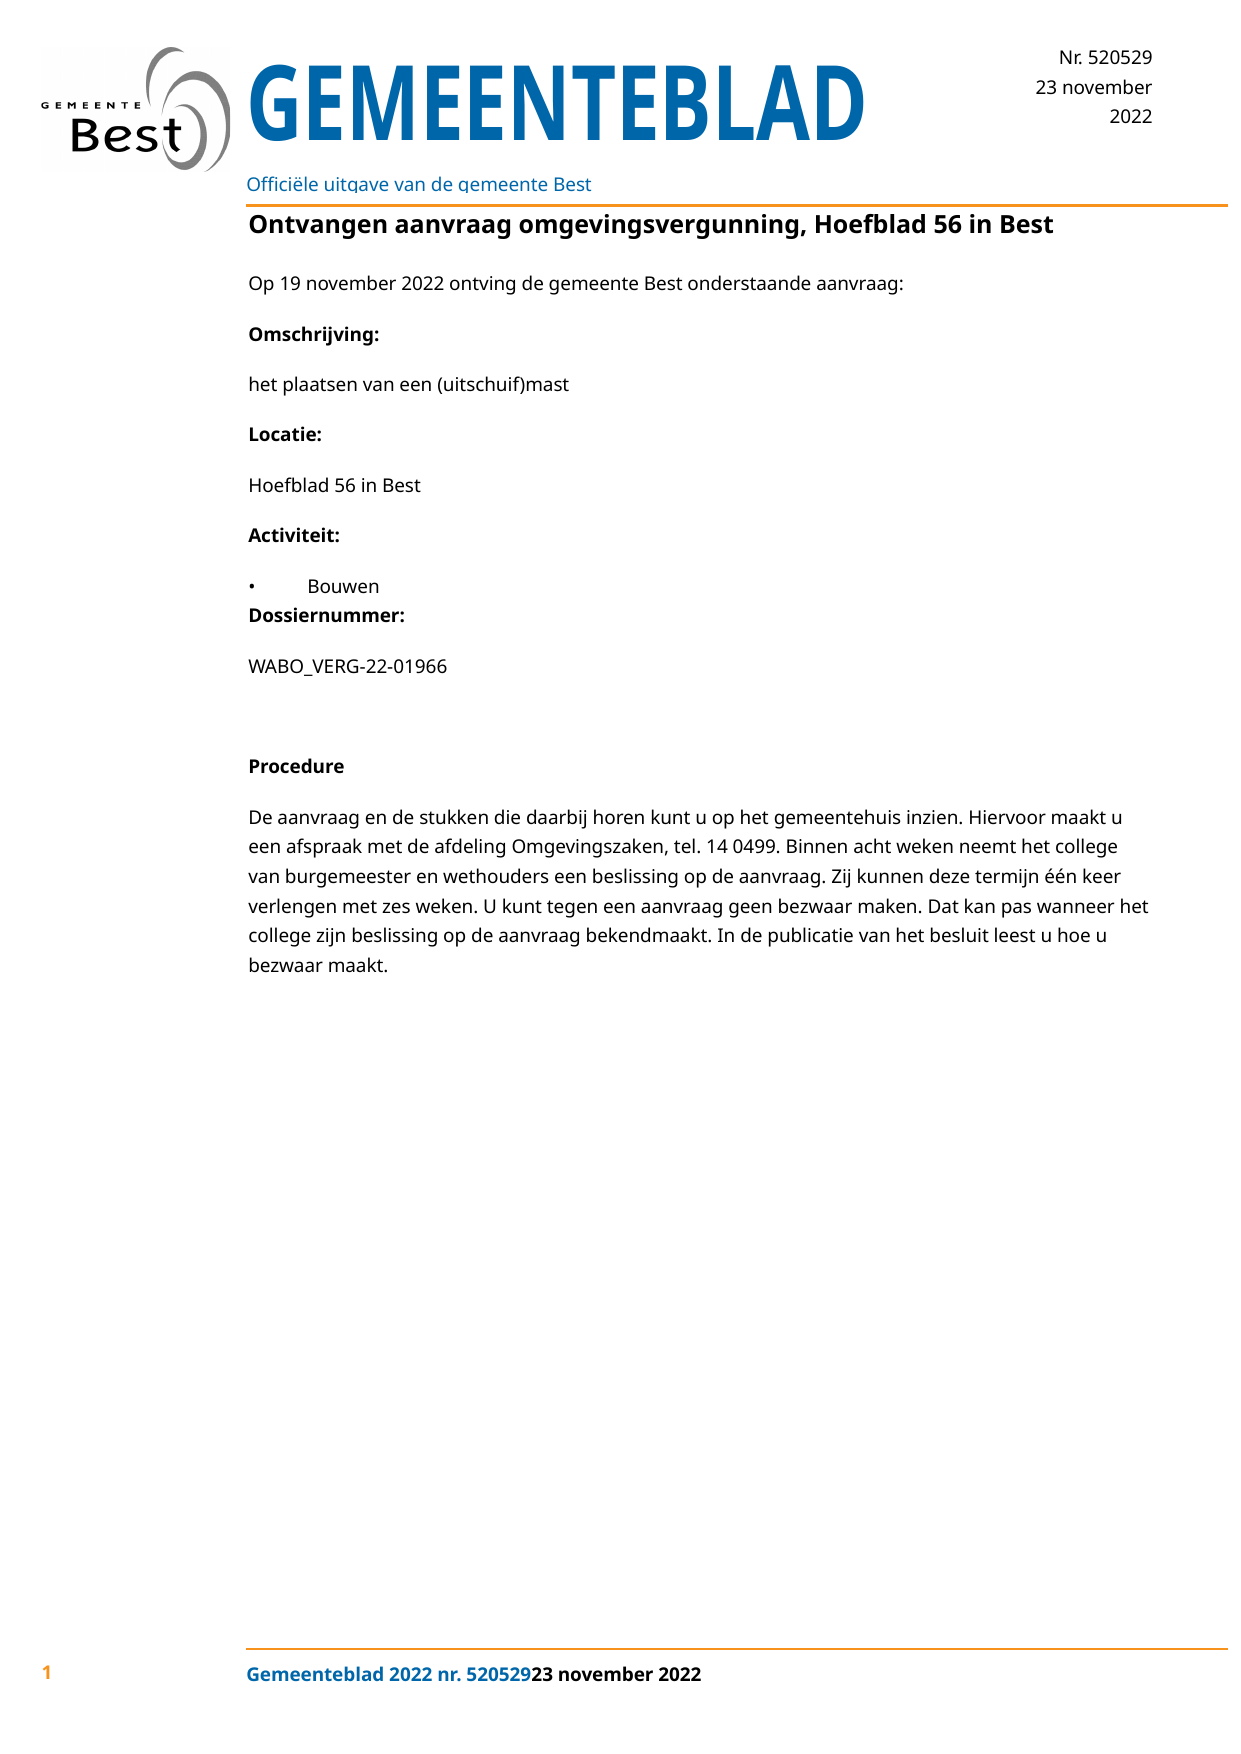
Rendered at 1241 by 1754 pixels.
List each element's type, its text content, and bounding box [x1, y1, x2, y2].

text Ontvangen aanvraag omgevingsvergunning, Hoefblad 56 in Best [248, 207, 1152, 241]
text Omschrijving: [248, 321, 1152, 346]
text Dossiernummer: [248, 602, 1152, 628]
text De aanvraag en de stukken die daarbij horen kunt u op het gemeentehuis inzien. Hiervoor maakt u een afspraak met de afdeling Omgevingszaken, tel. 14 0499. Binnen acht weken neemt het college van burgemeester en wethouders een beslissing op de aanvraag. Zij kunnen deze termijn één keer verlengen met zes weken. U kunt tegen een aanvraag geen bezwaar maken. Dat kan pas wanneer het college zijn beslissing op de aanvraag bekendmaakt. In de publicatie van het besluit leest u hoe u bezwaar maakt. [248, 804, 1152, 978]
text Hoefblad 56 in Best [248, 472, 1152, 498]
list Bouwen [248, 573, 1152, 598]
text Op 19 november 2022 ontving de gemeente Best onderstaande aanvraag: [248, 270, 1152, 296]
text Locatie: [248, 422, 1152, 447]
picture [41, 47, 231, 172]
text Activiteit: [248, 522, 1152, 548]
text het plaatsen van een (uitschuif)mast [248, 371, 1152, 397]
text Procedure [248, 754, 1152, 779]
text WABO_VERG-22-01966 [248, 653, 1152, 678]
